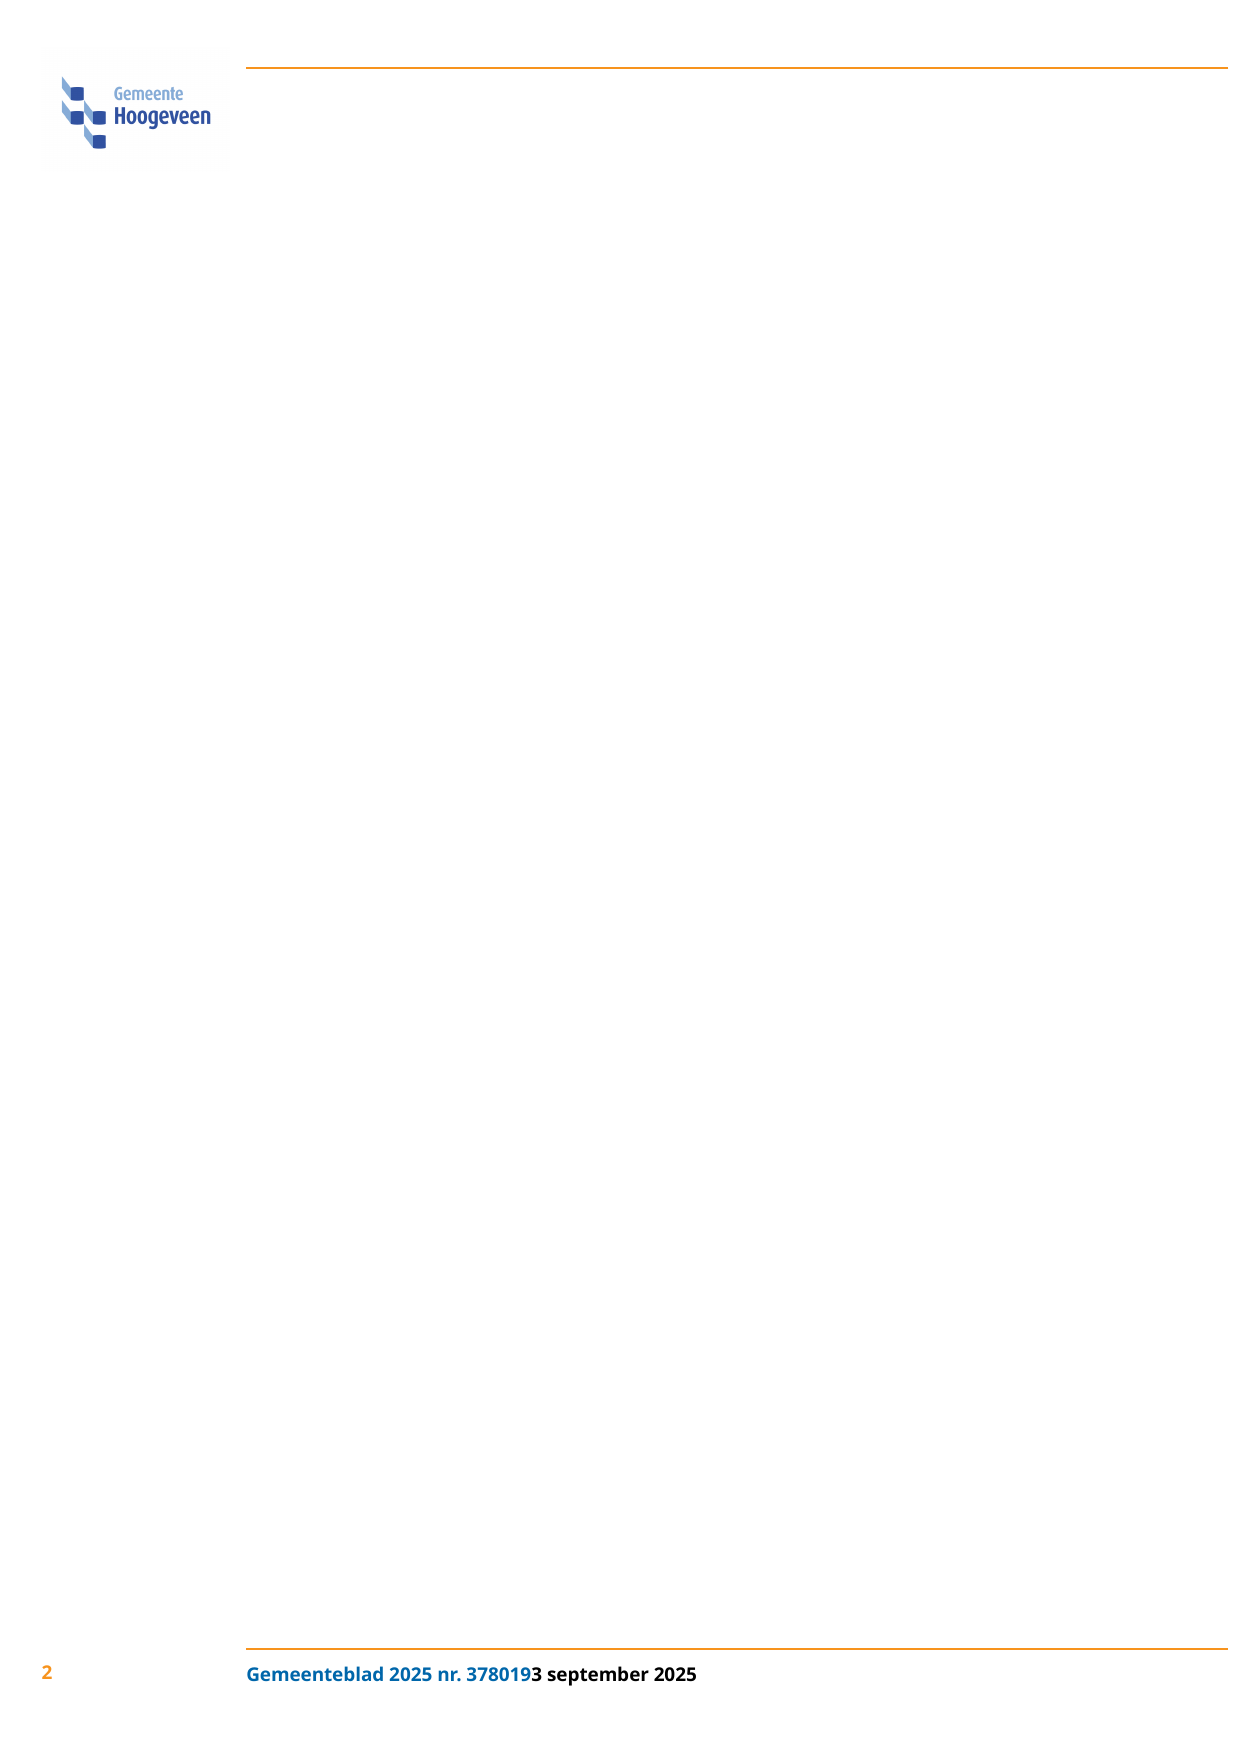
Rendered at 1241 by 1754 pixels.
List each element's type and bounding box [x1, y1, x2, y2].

picture [41, 47, 231, 172]
